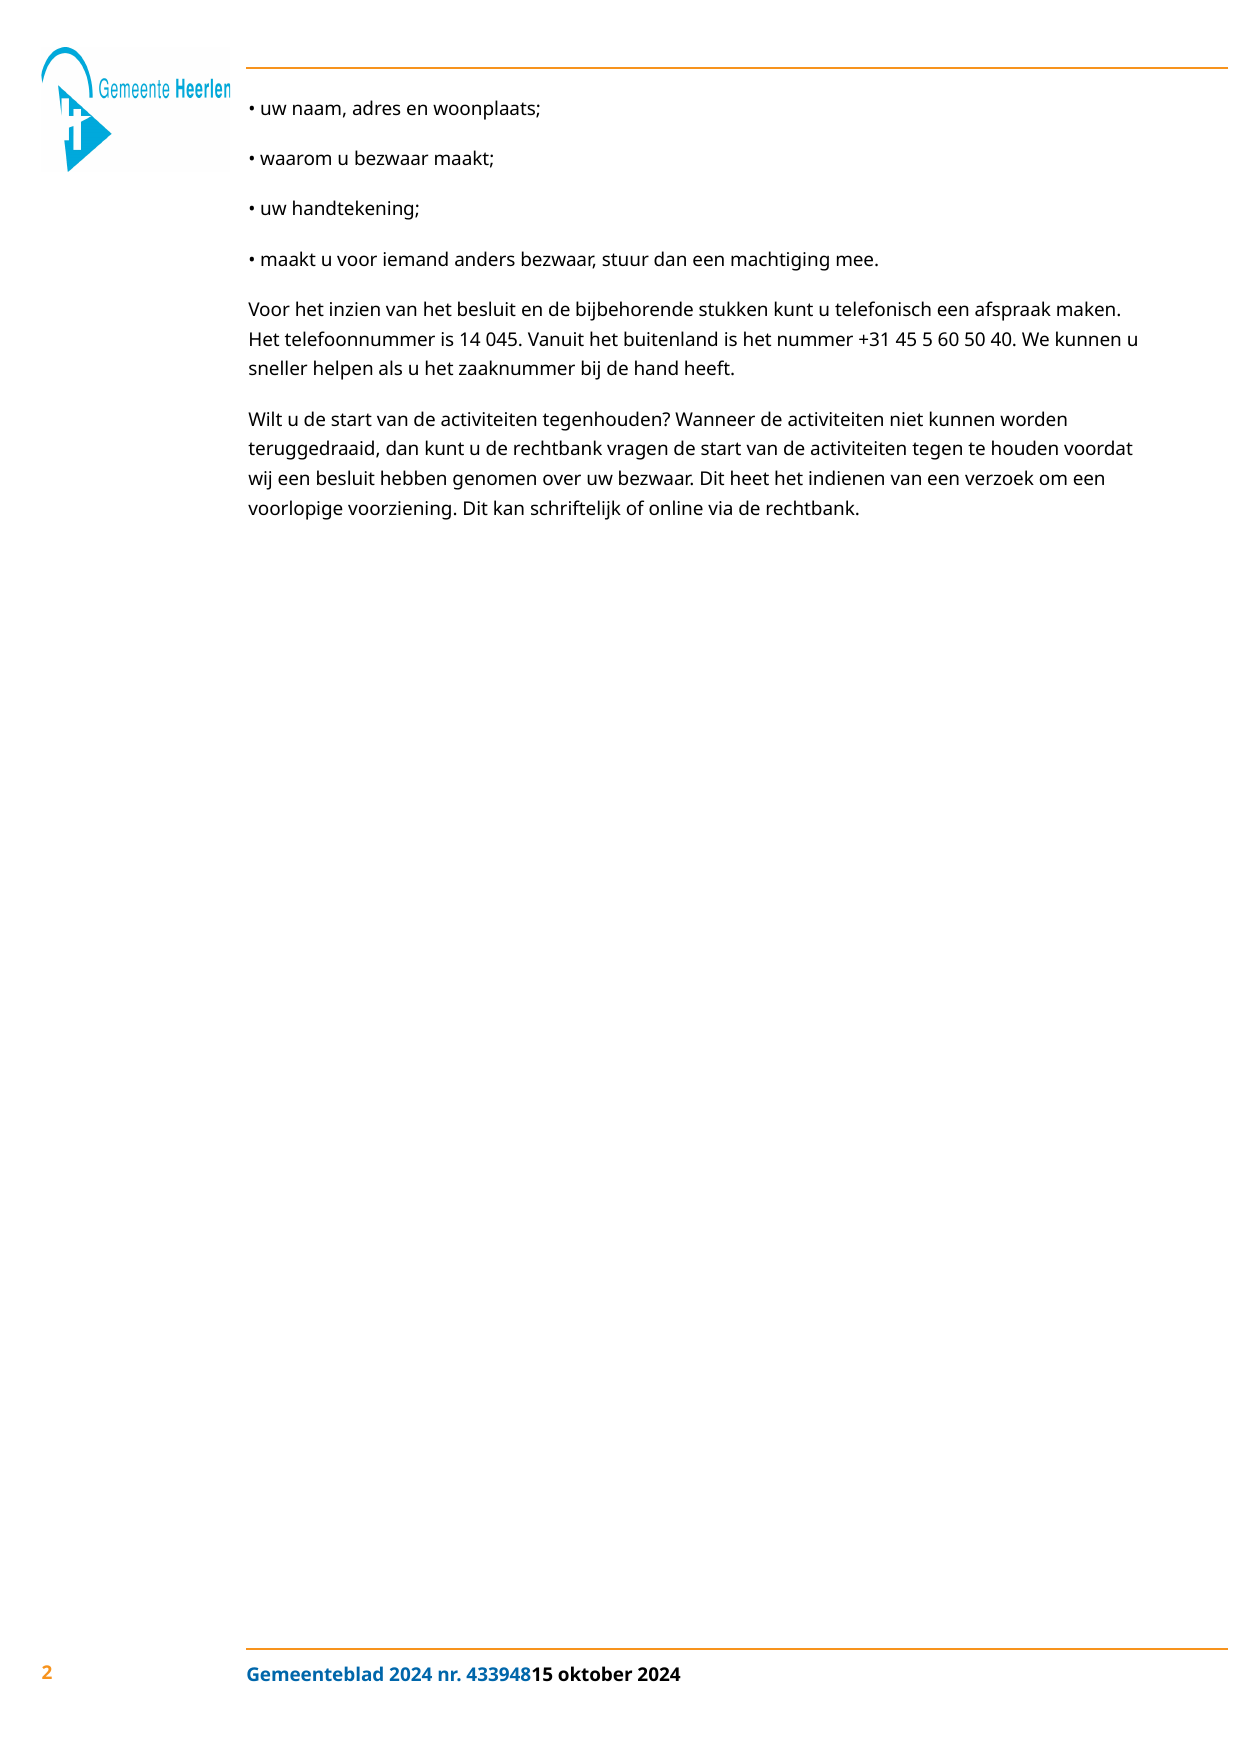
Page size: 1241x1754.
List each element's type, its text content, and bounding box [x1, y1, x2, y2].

text • waarom u bezwaar maakt; [248, 145, 1152, 171]
text • uw handtekening; [248, 196, 1152, 221]
text • uw naam, adres en woonplaats; [248, 95, 1152, 121]
text Wilt u de start van de activiteiten tegenhouden? Wanneer de activiteiten niet kunnen worden teruggedraaid, dan kunt u de rechtbank vragen de start van de activiteiten tegen te houden voordat wij een besluit hebben genomen over uw bezwaar. Dit heet het indienen van een verzoek om een voorlopige voorziening. Dit kan schriftelijk of online via de rechtbank. [248, 406, 1152, 521]
text • maakt u voor iemand anders bezwaar, stuur dan een machtiging mee. [248, 246, 1152, 272]
text Voor het inzien van het besluit en de bijbehorende stukken kunt u telefonisch een afspraak maken. Het telefoonnummer is 14 045. Vanuit het buitenland is het nummer +31 45 5 60 50 40. We kunnen u sneller helpen als u het zaaknummer bij de hand heeft. [248, 296, 1152, 381]
picture [41, 47, 59, 70]
picture [41, 47, 231, 172]
